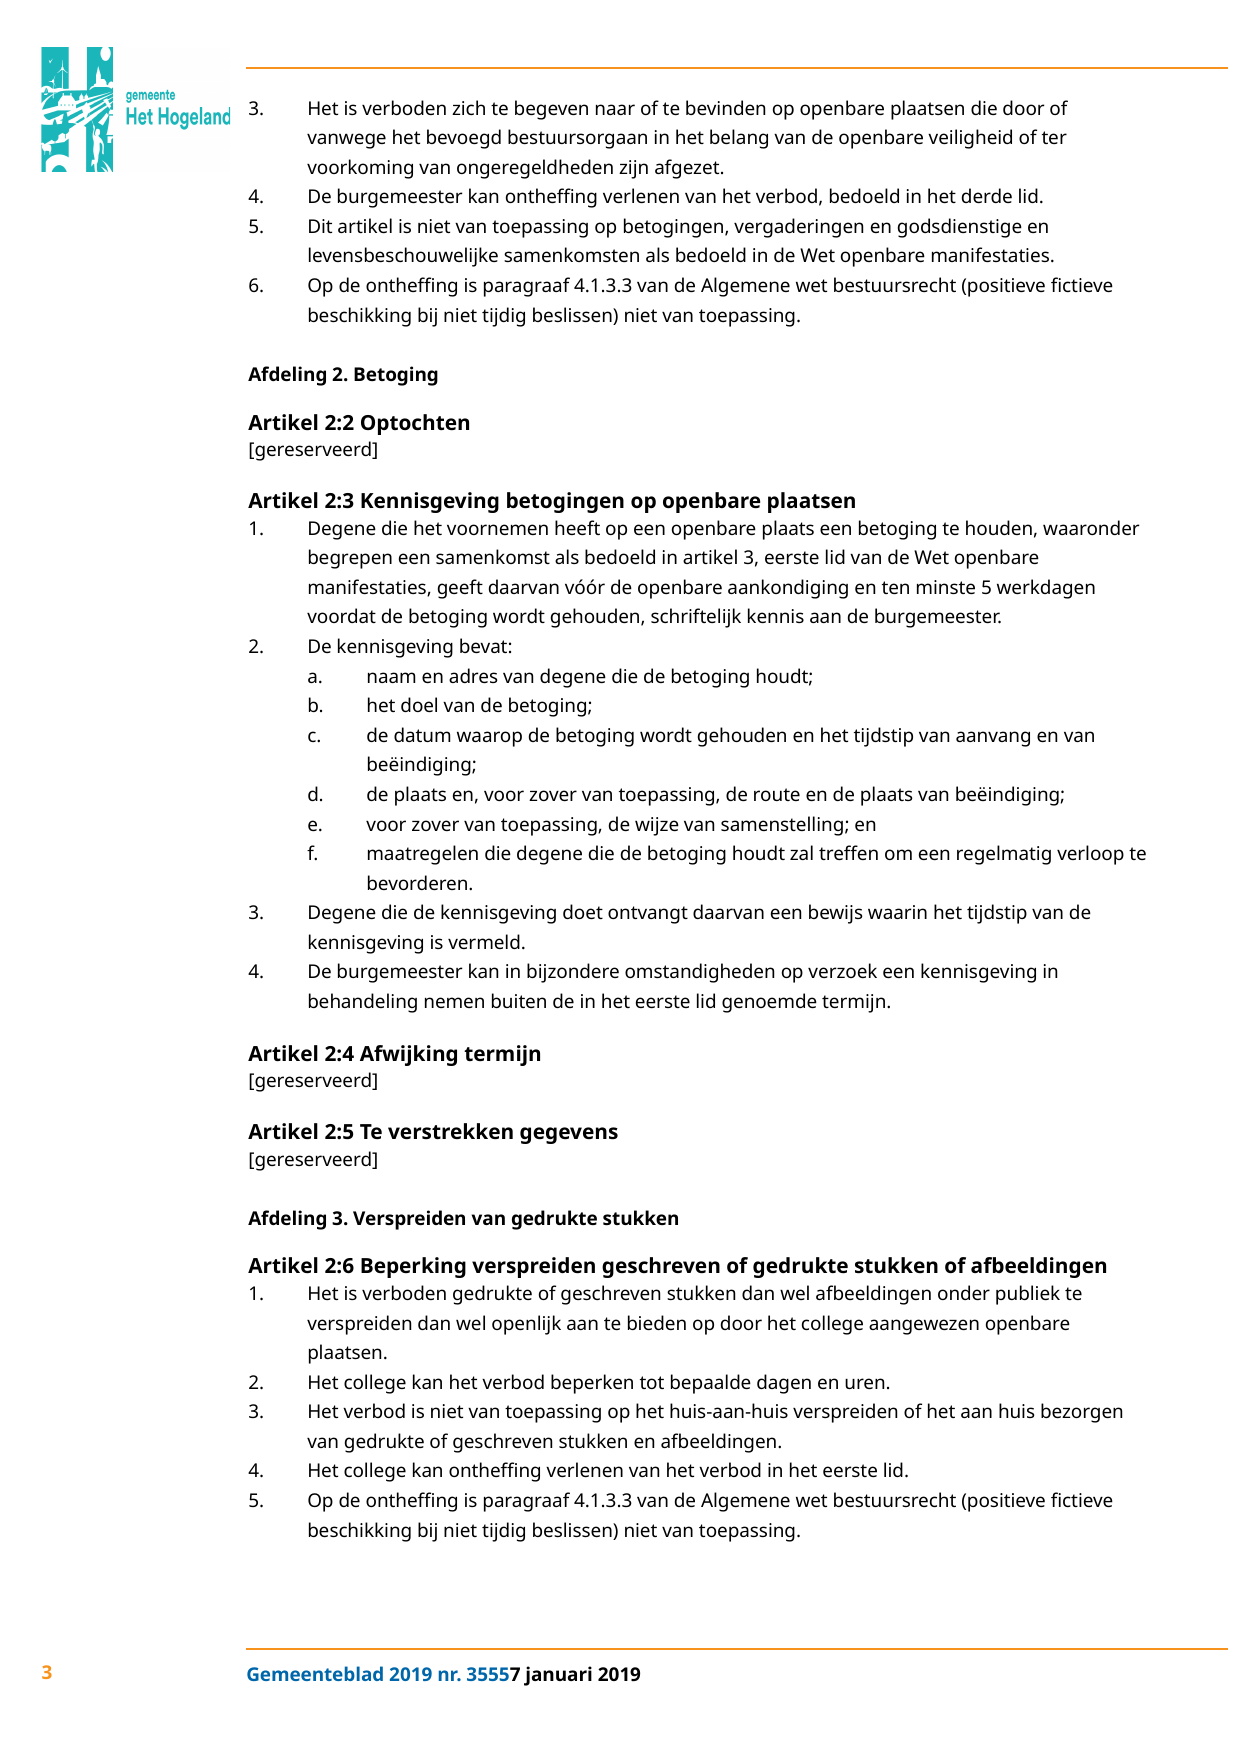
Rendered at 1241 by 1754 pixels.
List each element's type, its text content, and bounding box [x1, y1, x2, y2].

text Artikel 2:3 Kennisgeving betogingen op openbare plaatsen [248, 486, 1152, 515]
picture [41, 47, 231, 172]
list Dit artikel is niet van toepassing op betogingen, vergaderingen en godsdienstige en levensbeschouwelijke samenkomsten als bedoeld in de Wet openbare manifestaties. [248, 213, 1152, 268]
list naam en adres van degene die de betoging houdt; [307, 663, 1152, 688]
list Degene die de kennisgeving doet ontvangt daarvan een bewijs waarin het tijdstip van de kennisgeving is vermeld. [248, 899, 1152, 955]
list voor zover van toepassing, de wijze van samenstelling; en [307, 811, 1152, 836]
list Het is verboden gedrukte of geschreven stukken dan wel afbeeldingen onder publiek te verspreiden dan wel openlijk aan te bieden op door het college aangewezen openbare plaatsen. [248, 1280, 1152, 1365]
list de plaats en, voor zover van toepassing, de route en de plaats van beëindiging; [307, 781, 1152, 807]
text Afdeling 3. Verspreiden van gedrukte stukken [248, 1205, 1152, 1231]
list Het verbod is niet van toepassing op het huis-aan-huis verspreiden of het aan huis bezorgen van gedrukte of geschreven stukken en afbeeldingen. [248, 1398, 1152, 1454]
list Op de ontheffing is paragraaf 4.1.3.3 van de Algemene wet bestuursrecht (positieve fictieve beschikking bij niet tijdig beslissen) niet van toepassing. [248, 1487, 1152, 1542]
list De burgemeester kan ontheffing verlenen van het verbod, bedoeld in het derde lid. [248, 183, 1152, 209]
text Artikel 2:6 Beperking verspreiden geschreven of gedrukte stukken of afbeeldingen [248, 1252, 1152, 1280]
list Het is verboden zich te begeven naar of te bevinden op openbare plaatsen die door of vanwege het bevoegd bestuursorgaan in het belang van de openbare veiligheid of ter voorkoming van ongeregeldheden zijn afgezet. [248, 95, 1152, 180]
text Artikel 2:2 Optochten [248, 408, 1152, 436]
list de datum waarop de betoging wordt gehouden en het tijdstip van aanvang en van beëindiging; [307, 722, 1152, 777]
list De burgemeester kan in bijzondere omstandigheden op verzoek een kennisgeving in behandeling nemen buiten de in het eerste lid genoemde termijn. [248, 959, 1152, 1014]
text Afdeling 2. Betoging [248, 361, 1152, 387]
text [gereserveerd] [248, 1067, 1152, 1093]
text Artikel 2:4 Afwijking termijn [248, 1039, 1152, 1067]
list Het college kan ontheffing verlenen van het verbod in het eerste lid. [248, 1458, 1152, 1483]
list De kennisgeving bevat: [248, 633, 1152, 659]
list Degene die het voornemen heeft op een openbare plaats een betoging te houden, waaronder begrepen een samenkomst als bedoeld in artikel 3, eerste lid van de Wet openbare manifestaties, geeft daarvan vóór de openbare aankondiging en ten minste 5 werkdagen voordat de betoging wordt gehouden, schriftelijk kennis aan de burgemeester. [248, 515, 1152, 629]
list maatregelen die degene die de betoging houdt zal treffen om een regelmatig verloop te bevorderen. [307, 840, 1152, 896]
list Op de ontheffing is paragraaf 4.1.3.3 van de Algemene wet bestuursrecht (positieve fictieve beschikking bij niet tijdig beslissen) niet van toepassing. [248, 272, 1152, 328]
list Het college kan het verbod beperken tot bepaalde dagen en uren. [248, 1369, 1152, 1394]
text [gereserveerd] [248, 436, 1152, 462]
text Artikel 2:5 Te verstrekken gegevens [248, 1117, 1152, 1146]
text [gereserveerd] [248, 1146, 1152, 1172]
list het doel van de betoging; [307, 692, 1152, 718]
